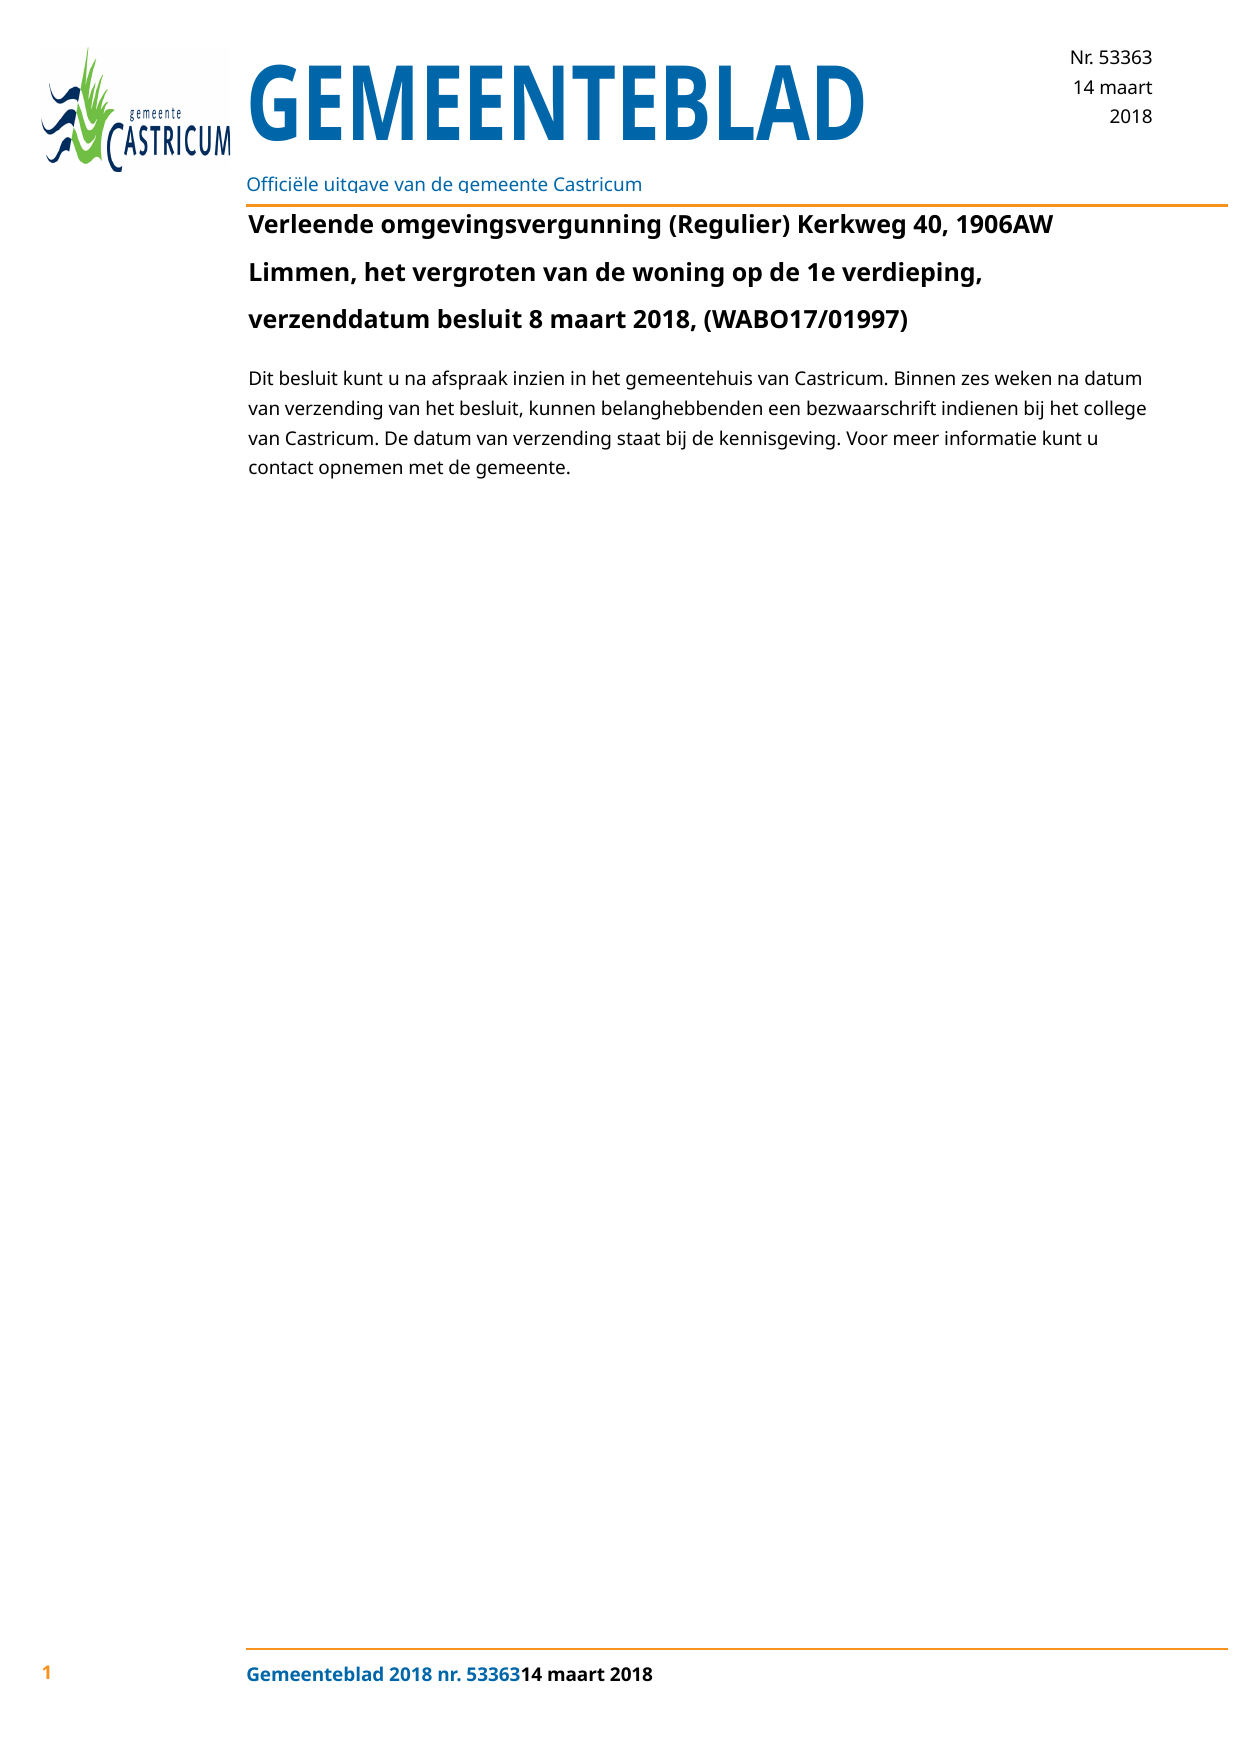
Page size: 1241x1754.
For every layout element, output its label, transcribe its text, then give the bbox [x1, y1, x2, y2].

picture [41, 47, 231, 172]
text Dit besluit kunt u na afspraak inzien in het gemeentehuis van Castricum. Binnen zes weken na datum van verzending van het besluit, kunnen belanghebbenden een bezwaarschrift indienen bij het college van Castricum. De datum van verzending staat bij de kennisgeving. Voor meer informatie kunt u contact opnemen met de gemeente. [248, 366, 1152, 480]
text Verleende omgevingsvergunning (Regulier) Kerkweg 40, 1906AW Limmen, het vergroten van de woning op de 1e verdieping, verzenddatum besluit 8 maart 2018, (WABO17/01997) [248, 207, 1152, 336]
